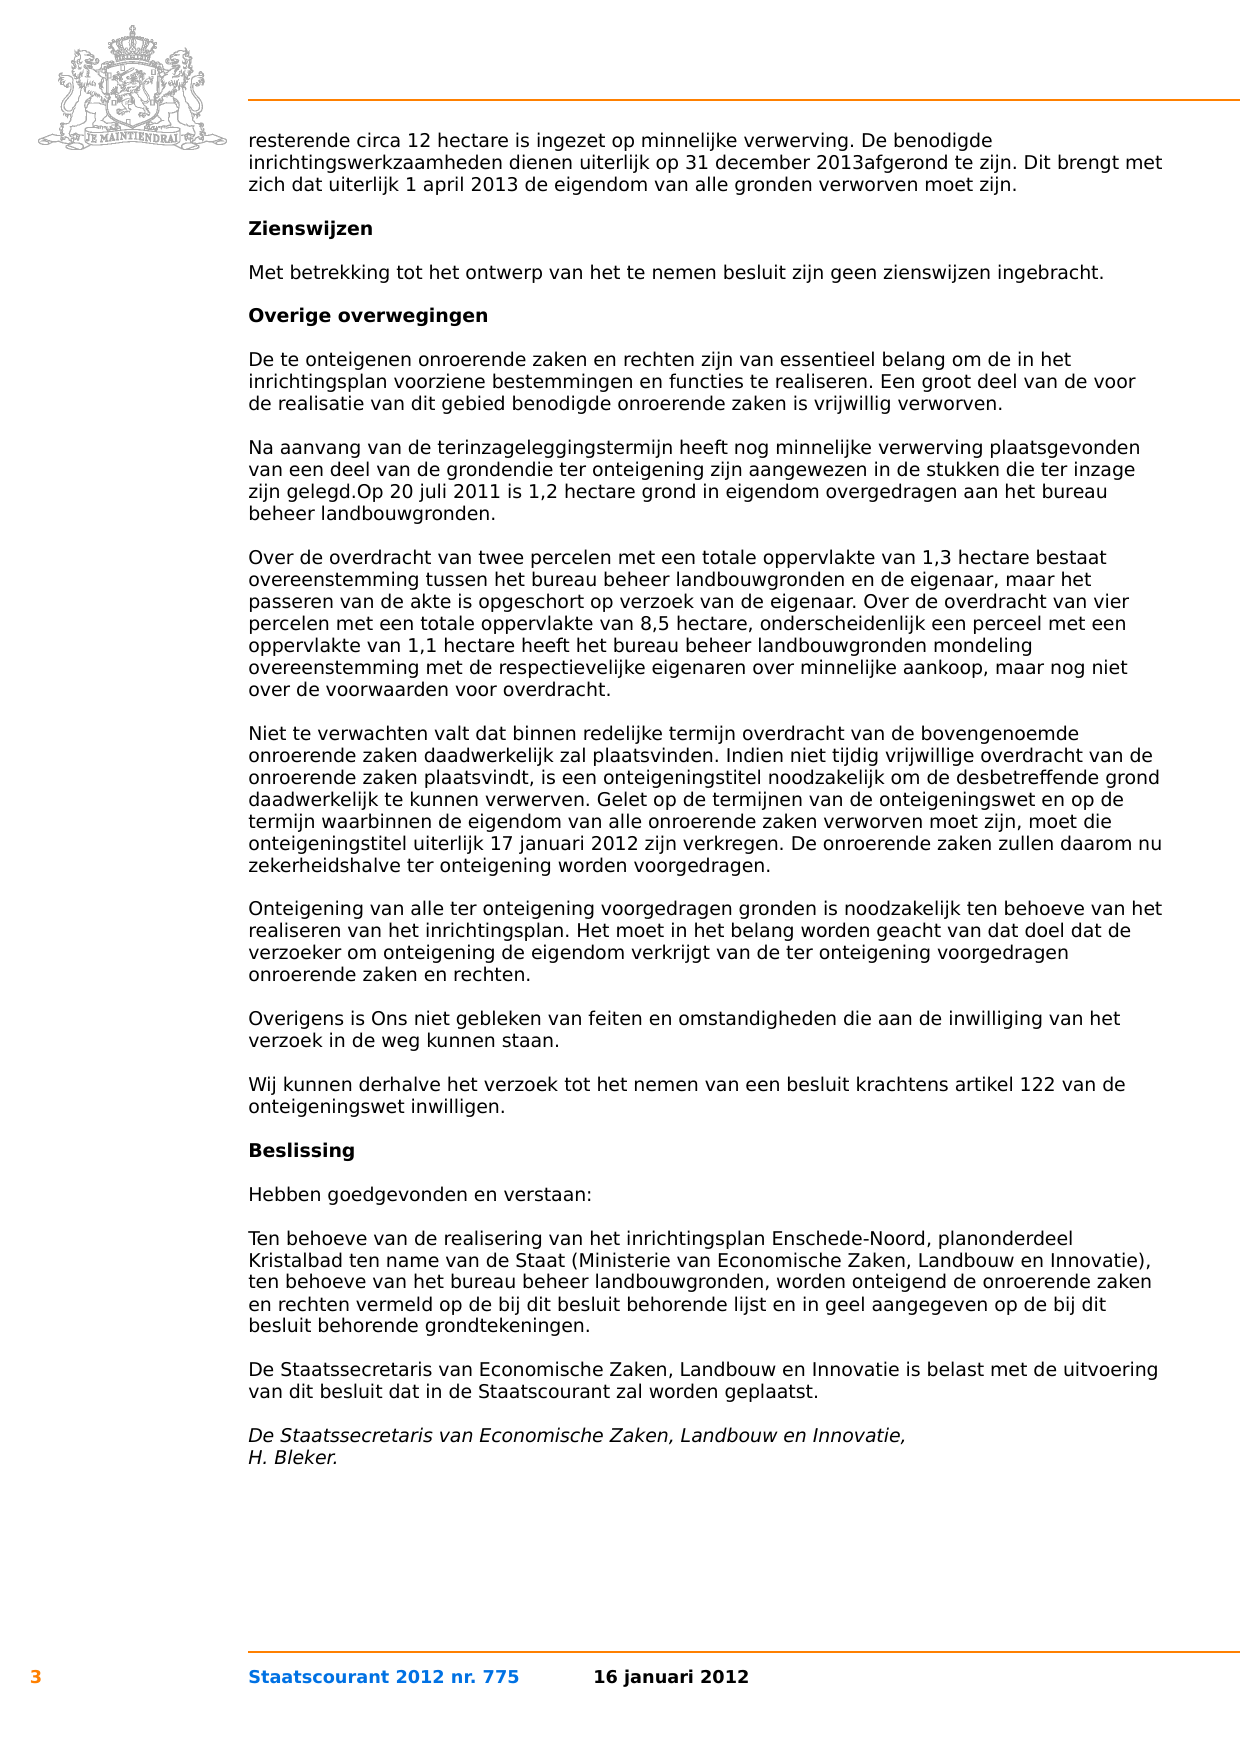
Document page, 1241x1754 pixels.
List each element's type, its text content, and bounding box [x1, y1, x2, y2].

text resterende circa 12 hectare is ingezet op minnelijke verwerving. De benodigde inrichtingswerkzaamheden dienen uiterlijk op 31 december 2013afgerond te zijn. Dit brengt met zich dat uiterlijk 1 april 2013 de eigendom van alle gronden verworven moet zijn. [248, 130, 1163, 196]
picture [38, 25, 227, 150]
text Over de overdracht van twee percelen met een totale oppervlakte van 1,3 hectare bestaat overeenstemming tussen het bureau beheer landbouwgronden en de eigenaar, maar het passeren van de akte is opgeschort op verzoek van de eigenaar. Over de overdracht van vier percelen met een totale oppervlakte van 8,5 hectare, onderscheidenlijk een perceel met een oppervlakte van 1,1 hectare heeft het bureau beheer landbouwgronden mondeling overeenstemming met de respectievelijke eigenaren over minnelijke aankoop, maar nog niet over de voorwaarden voor overdracht. [248, 547, 1163, 701]
text Onteigening van alle ter onteigening voorgedragen gronden is noodzakelijk ten behoeve van het realiseren van het inrichtingsplan. Het moet in het belang worden geacht van dat doel dat de verzoeker om onteigening de eigendom verkrijgt van de ter onteigening voorgedragen onroerende zaken en rechten. [248, 898, 1163, 986]
text Hebben goedgevonden en verstaan: [248, 1184, 1163, 1206]
text Na aanvang van de terinzageleggingstermijn heeft nog minnelijke verwerving plaatsgevonden van een deel van de grondendie ter onteigening zijn aangewezen in de stukken die ter inzage zijn gelegd.Op 20 juli 2011 is 1,2 hectare grond in eigendom overgedragen aan het bureau beheer landbouwgronden. [248, 437, 1163, 525]
text Overigens is Ons niet gebleken van feiten en omstandigheden die aan de inwilliging van het verzoek in de weg kunnen staan. [248, 1008, 1163, 1052]
subtitle Beslissing [248, 1140, 1163, 1162]
text Niet te verwachten valt dat binnen redelijke termijn overdracht van de bovengenoemde onroerende zaken daadwerkelijk zal plaatsvinden. Indien niet tijdig vrijwillige overdracht van de onroerende zaken plaatsvindt, is een onteigeningstitel noodzakelijk om de desbetreffende grond daadwerkelijk te kunnen verwerven. Gelet op de termijnen van de onteigeningswet en op de termijn waarbinnen de eigendom van alle onroerende zaken verworven moet zijn, moet die onteigeningstitel uiterlijk 17 januari 2012 zijn verkregen. De onroerende zaken zullen daarom nu zekerheidshalve ter onteigening worden voorgedragen. [248, 723, 1163, 876]
text De Staatssecretaris van Economische Zaken, Landbouw en Innovatie, H. Bleker. [248, 1425, 1163, 1469]
text De Staatssecretaris van Economische Zaken, Landbouw en Innovatie is belast met de uitvoering van dit besluit dat in de Staatscourant zal worden geplaatst. [248, 1359, 1163, 1403]
text Met betrekking tot het ontwerp van het te nemen besluit zijn geen zienswijzen ingebracht. [248, 262, 1163, 283]
subtitle Zienswijzen [248, 218, 1163, 240]
text Ten behoeve van de realisering van het inrichtingsplan Enschede-Noord, planonderdeel Kristalbad ten name van de Staat (Ministerie van Economische Zaken, Landbouw en Innovatie), ten behoeve van het bureau beheer landbouwgronden, worden onteigend de onroerende zaken en rechten vermeld op de bij dit besluit behorende lijst en in geel aangegeven op de bij dit besluit behorende grondtekeningen. [248, 1227, 1163, 1337]
text Wij kunnen derhalve het verzoek tot het nemen van een besluit krachtens artikel 122 van de onteigeningswet inwilligen. [248, 1074, 1163, 1118]
subtitle Overige overwegingen [248, 305, 1163, 327]
text De te onteigenen onroerende zaken en rechten zijn van essentieel belang om de in het inrichtingsplan voorziene bestemmingen en functies te realiseren. Een groot deel van de voor de realisatie van dit gebied benodigde onroerende zaken is vrijwillig verworven. [248, 349, 1163, 415]
